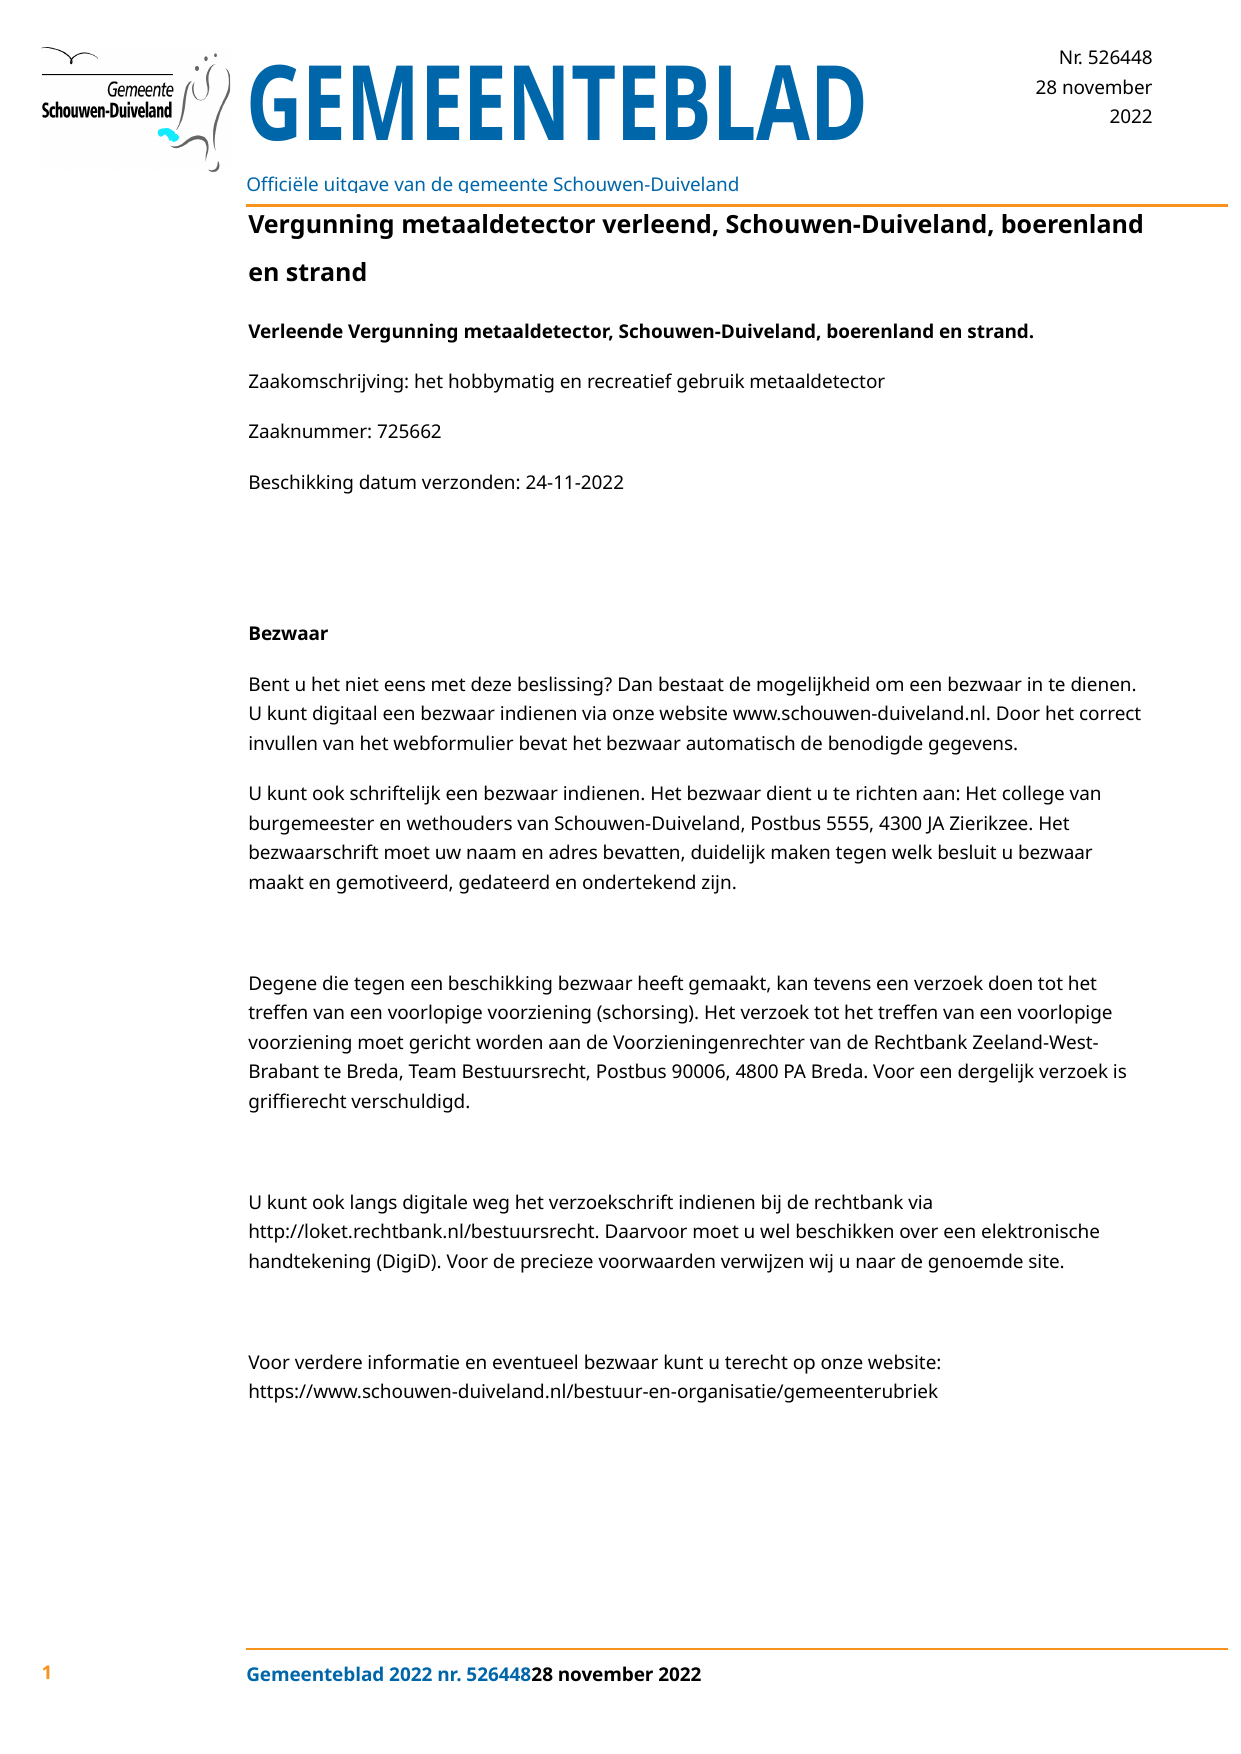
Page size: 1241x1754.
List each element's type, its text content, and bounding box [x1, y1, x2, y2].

text U kunt ook langs digitale weg het verzoekschrift indienen bij de rechtbank via http://loket.rechtbank.nl/bestuursrecht. Daarvoor moet u wel beschikken over een elektronische handtekening (DigiD). Voor de precieze voorwaarden verwijzen wij u naar de genoemde site. [248, 1189, 1152, 1274]
picture [41, 47, 231, 172]
text Degene die tegen een beschikking bezwaar heeft gemaakt, kan tevens een verzoek doen tot het treffen van een voorlopige voorziening (schorsing). Het verzoek tot het treffen van een voorlopige voorziening moet gericht worden aan de Voorzieningenrechter van de Rechtbank Zeeland-West-Brabant te Breda, Team Bestuursrecht, Postbus 90006, 4800 PA Breda. Voor een dergelijk verzoek is griffierecht verschuldigd. [248, 970, 1152, 1114]
text Voor verdere informatie en eventueel bezwaar kunt u terecht op onze website: https://www.schouwen-duiveland.nl/bestuur-en-organisatie/gemeenterubriek [248, 1349, 1152, 1404]
text Bent u het niet eens met deze beslissing? Dan bestaat de mogelijkheid om een bezwaar in te dienen. U kunt digitaal een bezwaar indienen via onze website www.schouwen-duiveland.nl. Door het correct invullen van het webformulier bevat het bezwaar automatisch de benodigde gegevens. [248, 671, 1152, 756]
text U kunt ook schriftelijk een bezwaar indienen. Het bezwaar dient u te richten aan: Het college van burgemeester en wethouders van Schouwen-Duiveland, Postbus 5555, 4300 JA Zierikzee. Het bezwaarschrift moet uw naam en adres bevatten, duidelijk maken tegen welk besluit u bezwaar maakt en gemotiveerd, gedateerd en ondertekend zijn. [248, 780, 1152, 895]
text Verleende Vergunning metaaldetector, Schouwen-Duiveland, boerenland en strand. [248, 318, 1152, 344]
text Vergunning metaaldetector verleend, Schouwen-Duiveland, boerenland en strand [248, 207, 1152, 288]
text Beschikking datum verzonden: 24-11-2022 [248, 469, 1152, 495]
text Bezwaar [248, 620, 1152, 646]
text Zaakomschrijving: het hobbymatig en recreatief gebruik metaaldetector [248, 368, 1152, 394]
text Zaaknummer: 725662 [248, 419, 1152, 444]
